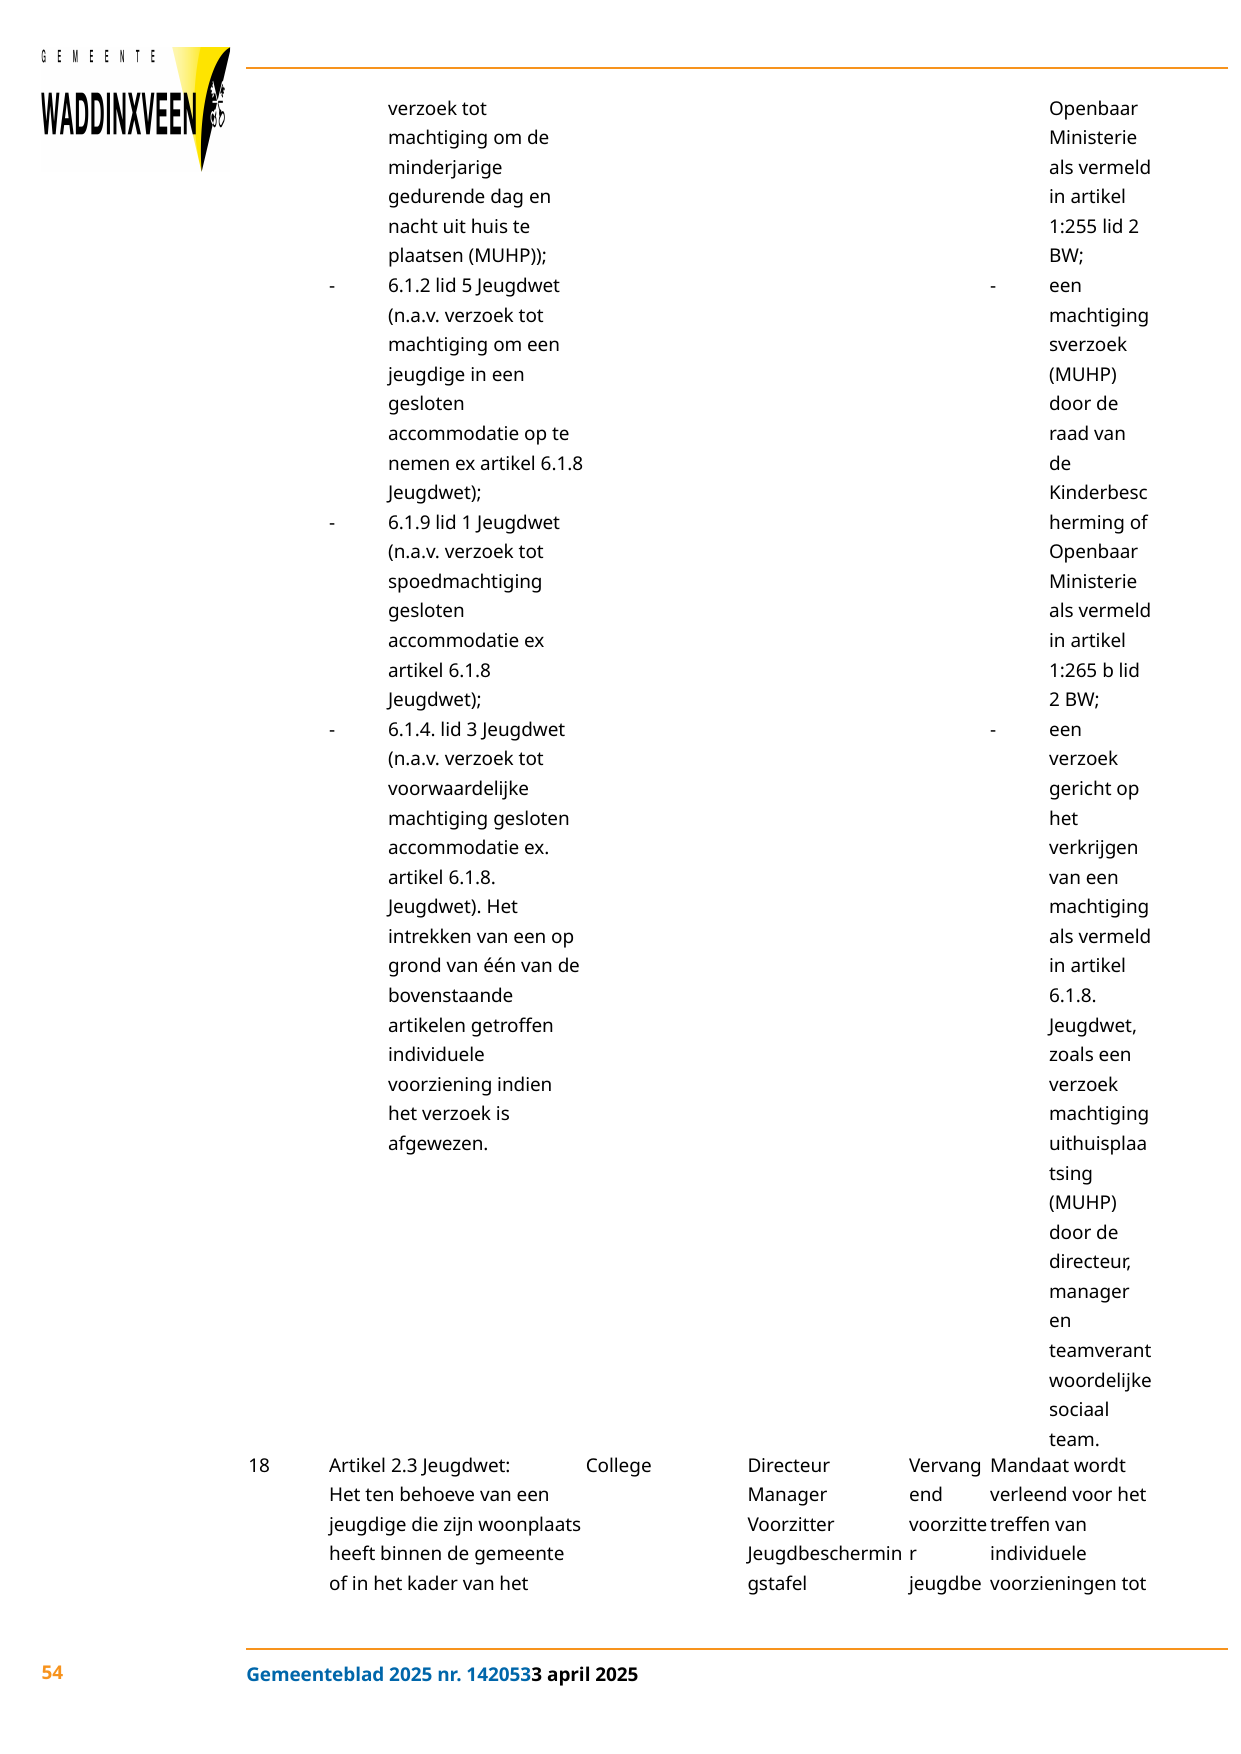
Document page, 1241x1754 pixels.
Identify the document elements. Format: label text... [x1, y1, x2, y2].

table_cell 18 [248, 1452, 329, 1596]
table_cell [909, 95, 990, 1452]
table_cell Vervangend voorzitter jeugdbe [909, 1452, 990, 1596]
table_cell Openbaar Ministerie als vermeld in artikel 1:255 lid 2 BW; een machtigingsverzoek (MUHP) door de raad van de Kinderbescherming of Openbaar Ministerie als vermeld in artikel 1:265 b lid 2 BW; een verzoek gericht op het verkrijgen van een machtiging als vermeld in artikel 6.1.8. Jeugdwet, zoals een verzoek machtiging uithuisplaatsing (MUHP) door de directeur, manager en teamverantwoordelijke sociaal team. [990, 95, 1152, 1452]
table_cell verzoek tot machtiging om de minderjarige gedurende dag en nacht uit huis te plaatsen (MUHP)); 6.1.2 lid 5 Jeugdwet (n.a.v. verzoek tot machtiging om een jeugdige in een gesloten accommodatie op te nemen ex artikel 6.1.8 Jeugdwet); 6.1.9 lid 1 Jeugdwet (n.a.v. verzoek tot spoedmachtiging gesloten accommodatie ex artikel 6.1.8 Jeugdwet); 6.1.4. lid 3 Jeugdwet (n.a.v. verzoek tot voorwaardelijke machtiging gesloten accommodatie ex. artikel 6.1.8. Jeugdwet). Het intrekken van een op grond van één van de bovenstaande artikelen getroffen individuele voorziening indien het verzoek is afgewezen. [329, 95, 586, 1452]
table_cell [248, 95, 329, 1452]
table_cell [747, 95, 909, 1452]
picture [41, 47, 231, 172]
table_cell [586, 95, 747, 1452]
table_cell Artikel 2.3 Jeugdwet: Het ten behoeve van een jeugdige die zijn woonplaats heeft binnen de gemeente of in het kader van het [329, 1452, 586, 1596]
table_cell College [586, 1452, 747, 1596]
table_cell Directeur Manager Voorzitter Jeugdbeschermingstafel [747, 1452, 909, 1596]
table_cell Mandaat wordt verleend voor het treffen van individuele voorzieningen tot [990, 1452, 1152, 1596]
